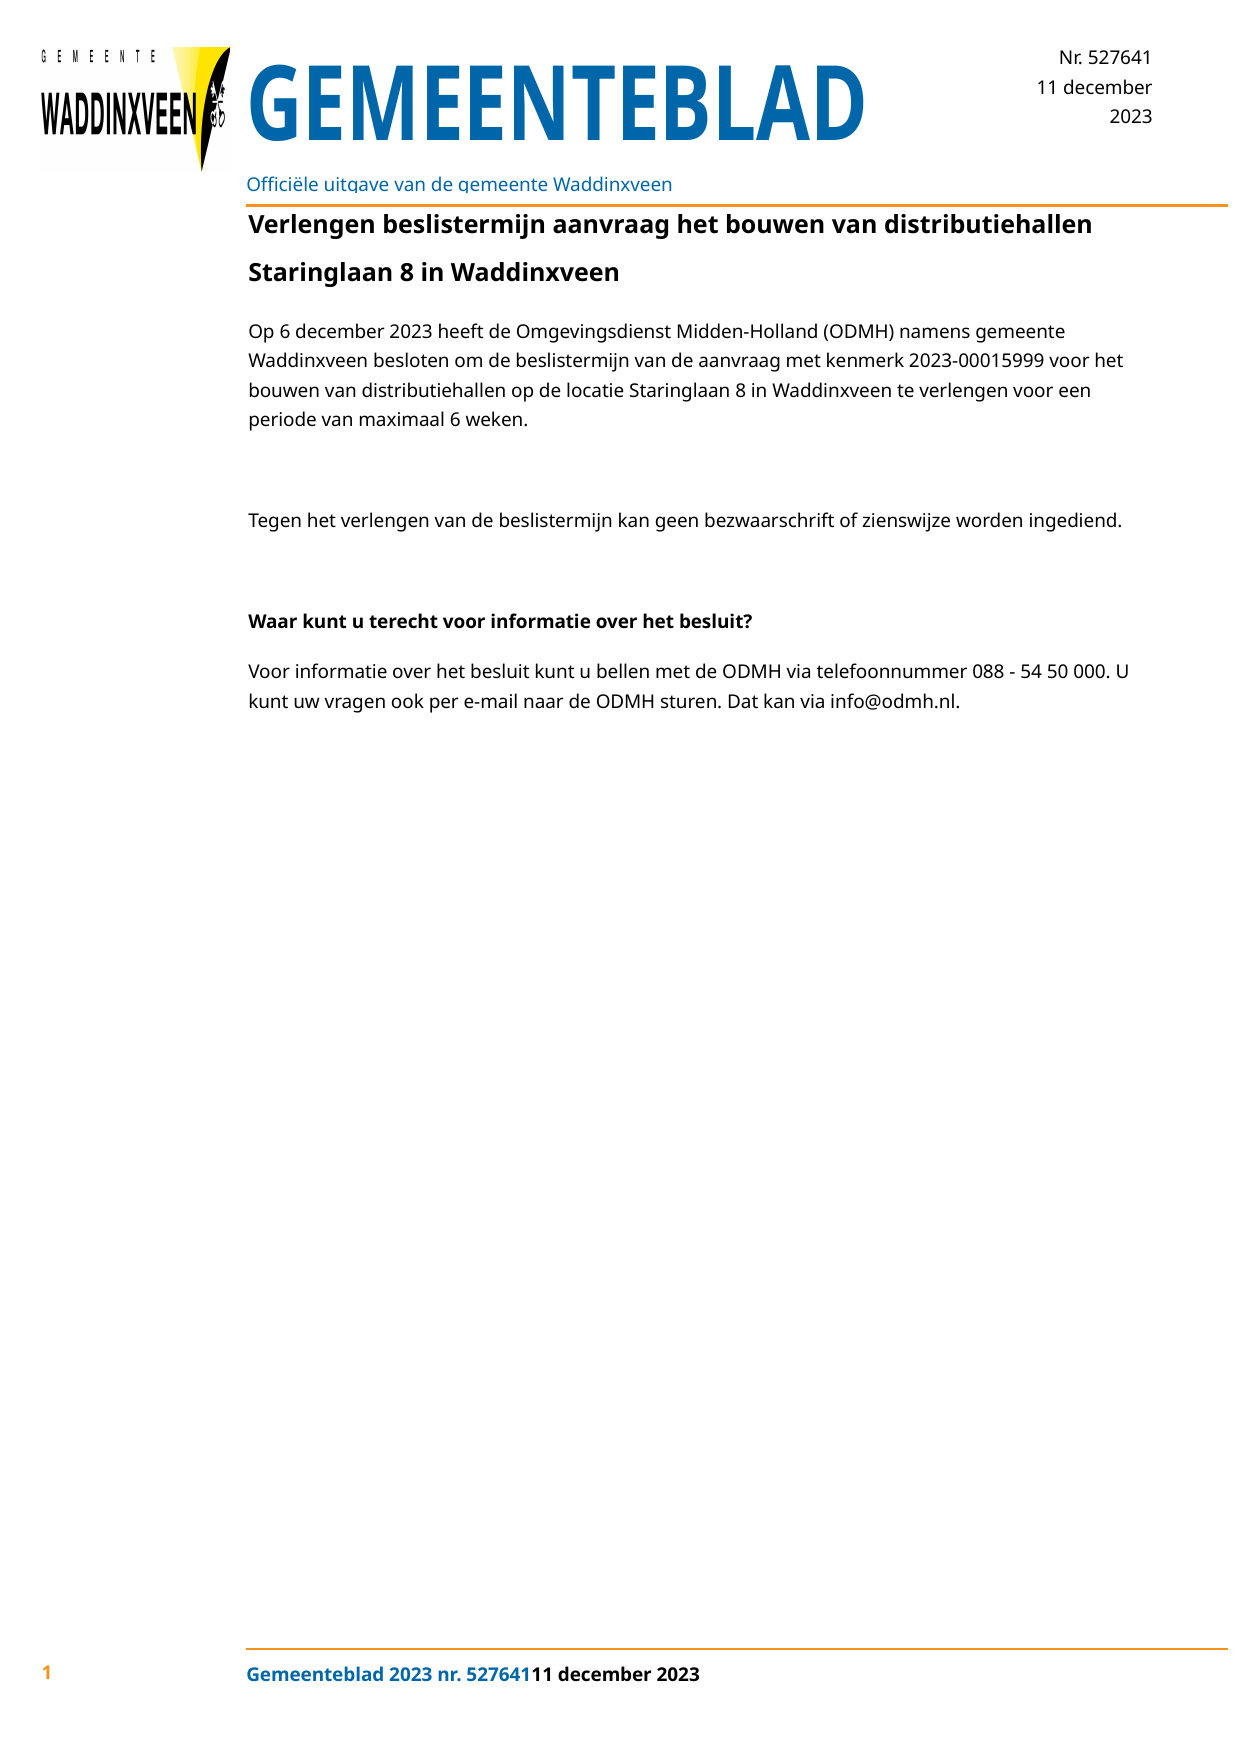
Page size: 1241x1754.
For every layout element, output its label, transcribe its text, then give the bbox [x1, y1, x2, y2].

text Voor informatie over het besluit kunt u bellen met de ODMH via telefoonnummer 088 - 54 50 000. U kunt uw vragen ook per e-mail naar de ODMH sturen. Dat kan via info@odmh.nl. [248, 659, 1152, 714]
text Op 6 december 2023 heeft de Omgevingsdienst Midden-Holland (ODMH) namens gemeente Waddinxveen besloten om de beslistermijn van de aanvraag met kenmerk 2023-00015999 voor het bouwen van distributiehallen op de locatie Staringlaan 8 in Waddinxveen te verlengen voor een periode van maximaal 6 weken. [248, 318, 1152, 432]
text Waar kunt u terecht voor informatie over het besluit? [248, 608, 1152, 634]
text Tegen het verlengen van de beslistermijn kan geen bezwaarschrift of zienswijze worden ingediend. [248, 507, 1152, 533]
text Verlengen beslistermijn aanvraag het bouwen van distributiehallen Staringlaan 8 in Waddinxveen [248, 207, 1152, 288]
picture [41, 47, 231, 172]
